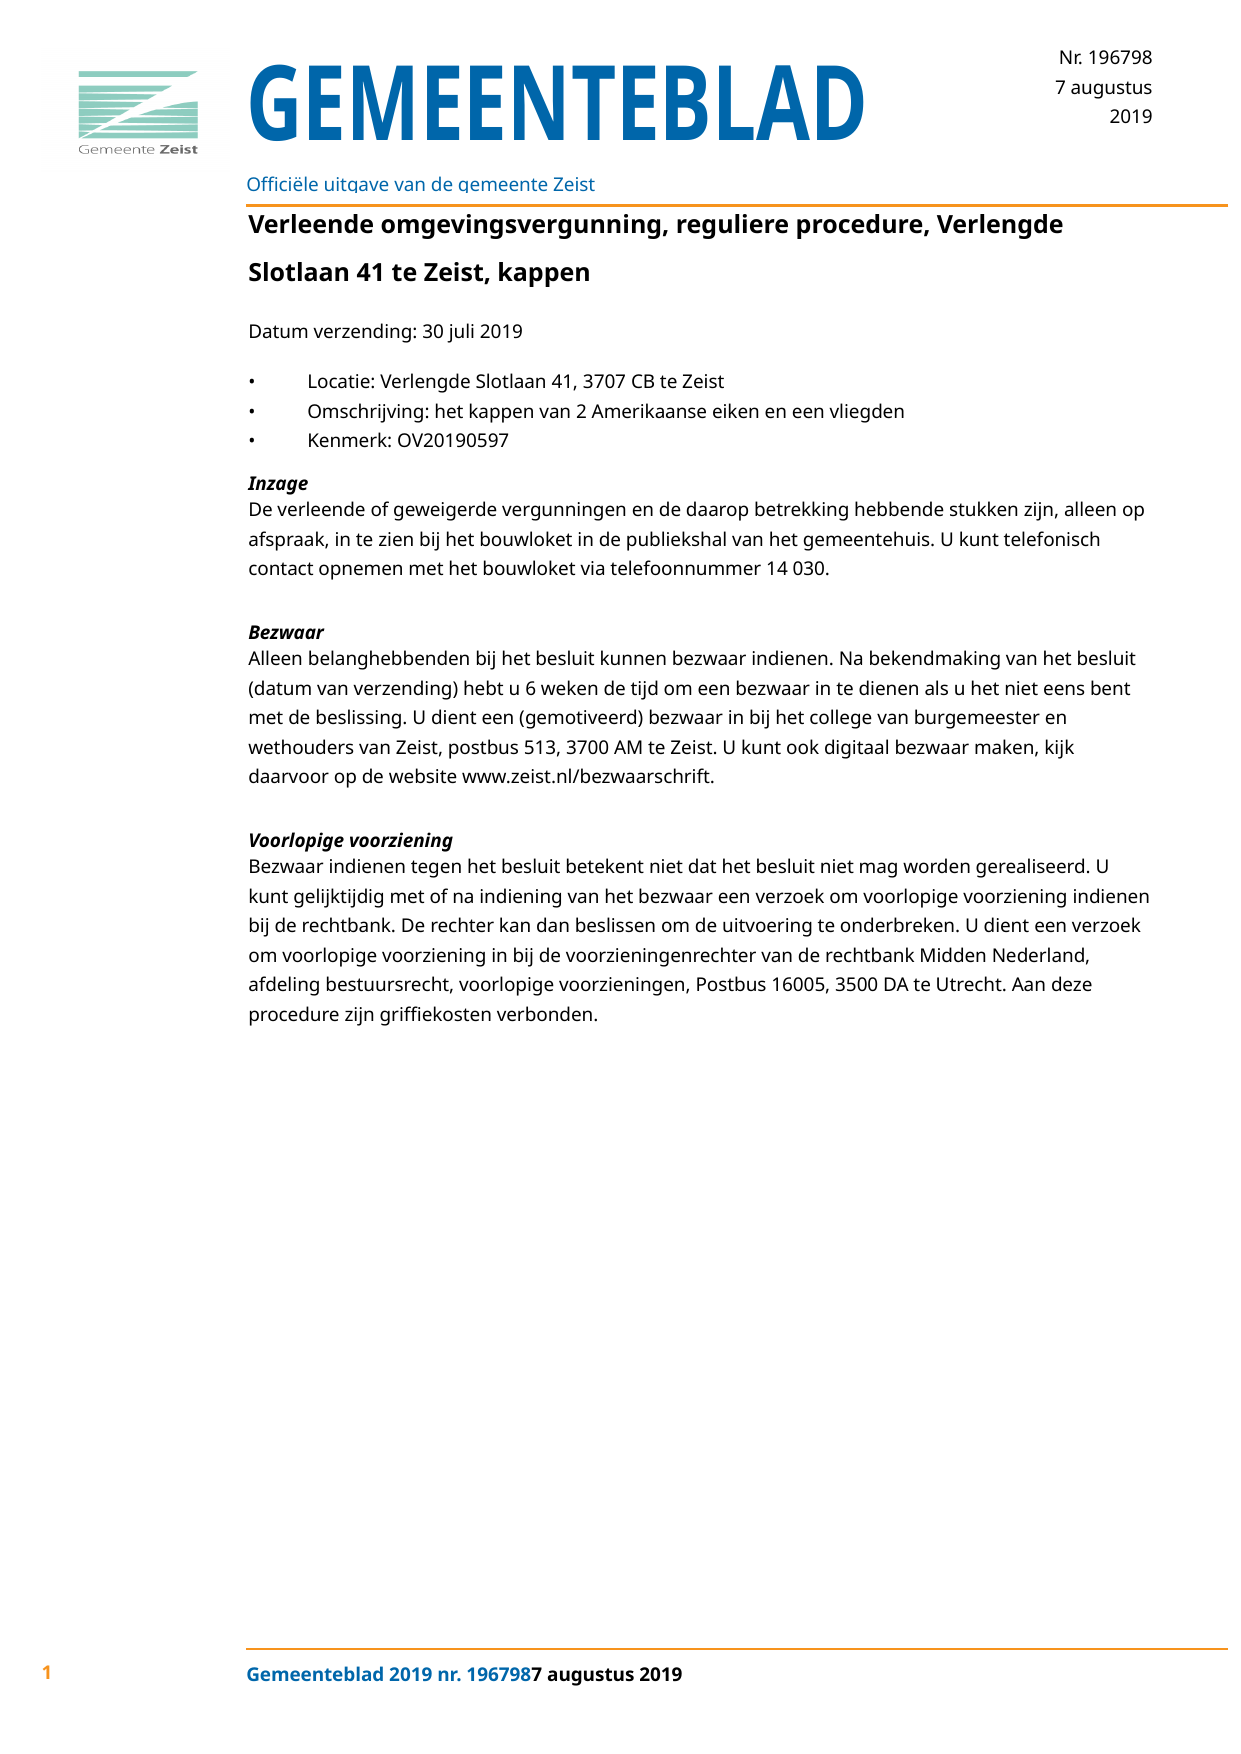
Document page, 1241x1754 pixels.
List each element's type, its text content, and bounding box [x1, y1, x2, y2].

text Voorlopige voorziening [248, 827, 1152, 853]
text Datum verzending: 30 juli 2019 [248, 318, 1152, 344]
list Kenmerk: OV20190597 [248, 427, 1152, 453]
list Locatie: Verlengde Slotlaan 41, 3707 CB te Zeist [248, 368, 1152, 394]
list Omschrijving: het kappen van 2 Amerikaanse eiken en een vliegden [248, 398, 1152, 424]
text Bezwaar indienen tegen het besluit betekent niet dat het besluit niet mag worden gerealiseerd. U kunt gelijktijdig met of na indiening van het bezwaar een verzoek om voorlopige voorziening indienen bij de rechtbank. De rechter kan dan beslissen om de uitvoering te onderbreken. U dient een verzoek om voorlopige voorziening in bij de voorzieningenrechter van de rechtbank Midden Nederland, afdeling bestuursrecht, voorlopige voorzieningen, Postbus 16005, 3500 DA te Utrecht. Aan deze procedure zijn griffiekosten verbonden. [248, 853, 1152, 1027]
text Verleende omgevingsvergunning, reguliere procedure, Verlengde Slotlaan 41 te Zeist, kappen [248, 207, 1152, 288]
text Alleen belanghebbenden bij het besluit kunnen bezwaar indienen. Na bekendmaking van het besluit (datum van verzending) hebt u 6 weken de tijd om een bezwaar in te dienen als u het niet eens bent met de beslissing. U dient een (gemotiveerd) bezwaar in bij het college van burgemeester en wethouders van Zeist, postbus 513, 3700 AM te Zeist. U kunt ook digitaal bezwaar maken, kijk daarvoor op de website www.zeist.nl/bezwaarschrift. [248, 645, 1152, 789]
text De verleende of geweigerde vergunningen en de daarop betrekking hebbende stukken zijn, alleen op afspraak, in te zien bij het bouwloket in de publiekshal van het gemeentehuis. U kunt telefonisch contact opnemen met het bouwloket via telefoonnummer 14 030. [248, 496, 1152, 581]
text Bezwaar [248, 619, 1152, 645]
text Inzage [248, 471, 1152, 496]
picture [41, 47, 231, 172]
